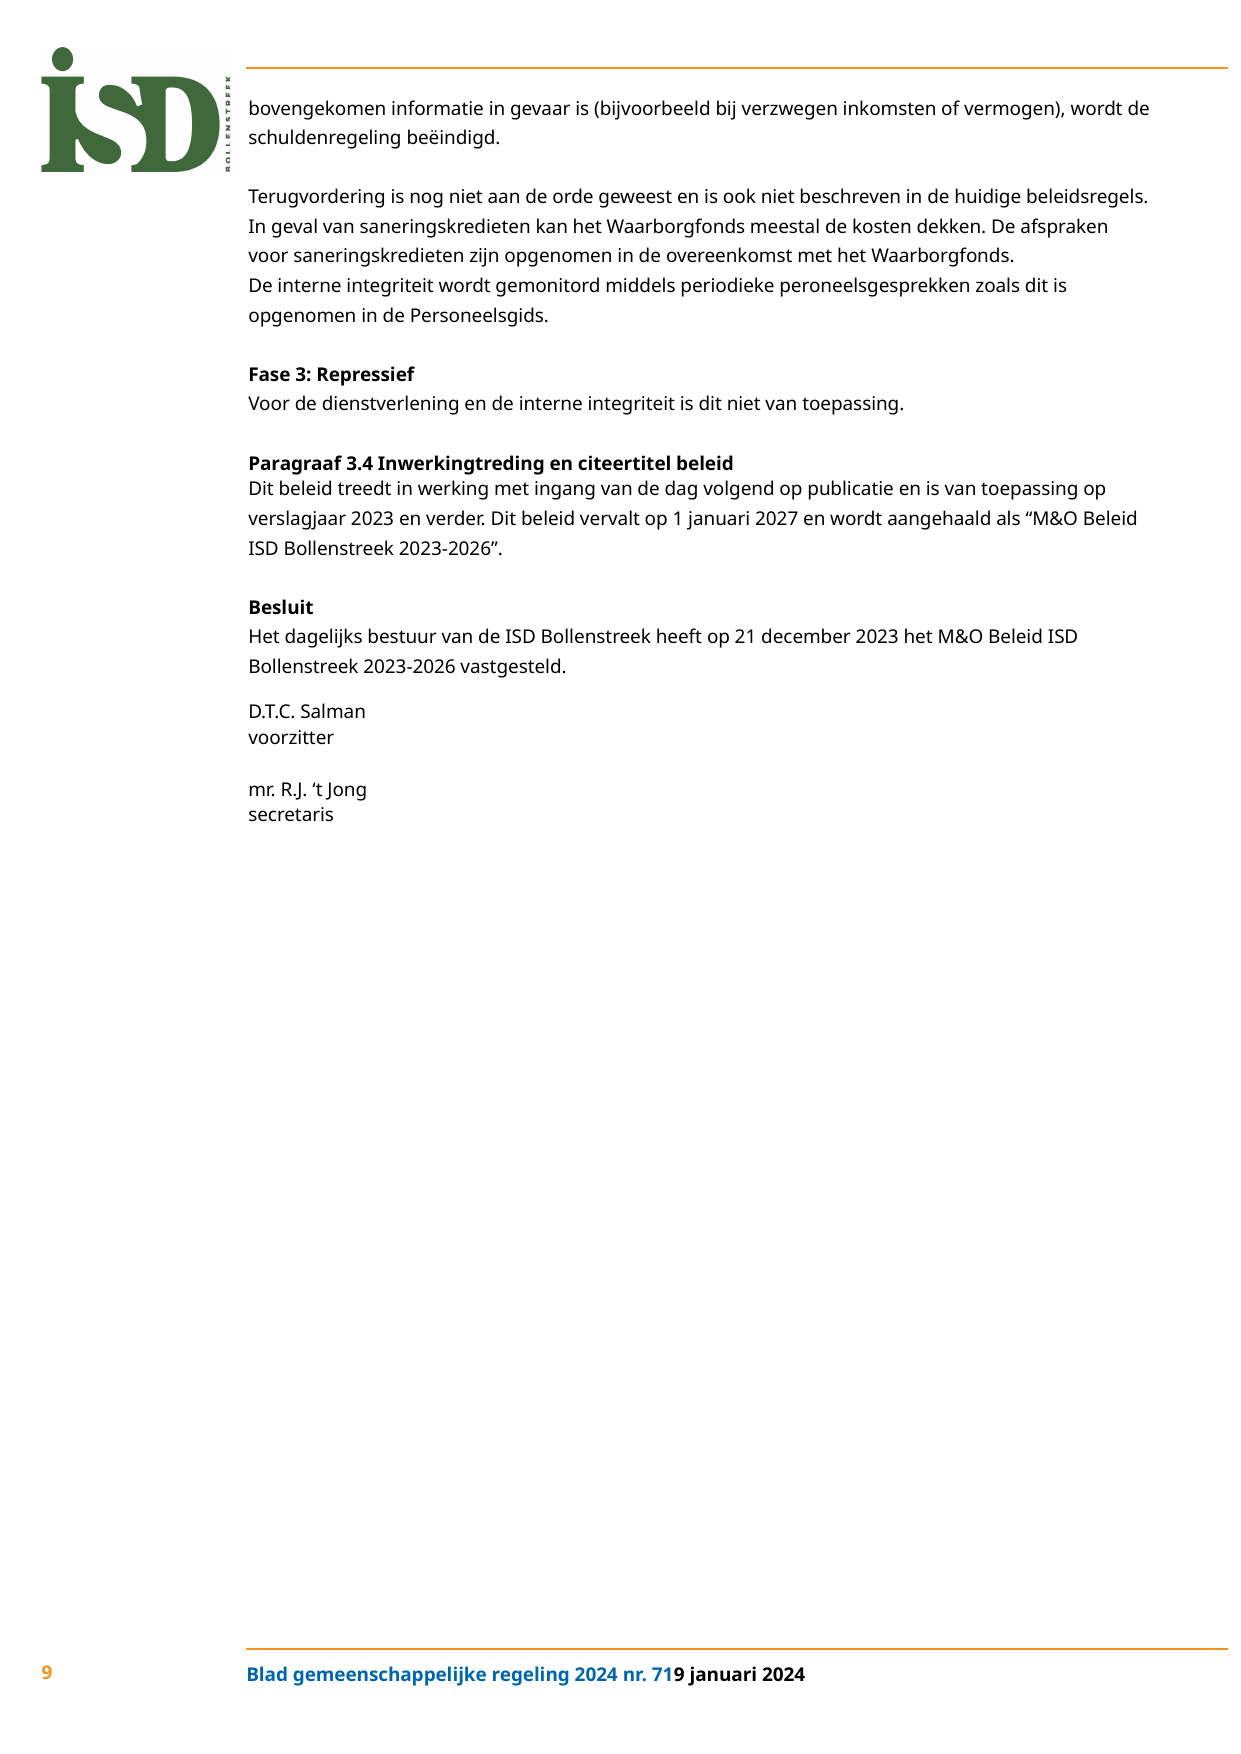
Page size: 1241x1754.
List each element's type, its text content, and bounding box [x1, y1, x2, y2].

text voorzitter [248, 724, 1152, 750]
text Terugvordering is nog niet aan de orde geweest en is ook niet beschreven in de huidige beleidsregels. In geval van saneringskredieten kan het Waarborgfonds meestal de kosten dekken. De afspraken voor saneringskredieten zijn opgenomen in de overeenkomst met het Waarborgfonds. [248, 183, 1152, 268]
text Besluit [248, 594, 1152, 619]
text Fase 3: Repressief [248, 361, 1152, 387]
text De interne integriteit wordt gemonitord middels periodieke peroneelsgesprekken zoals dit is opgenomen in de Personeelsgids. [248, 272, 1152, 328]
text Dit beleid treedt in werking met ingang van de dag volgend op publicatie en is van toepassing op verslagjaar 2023 en verder. Dit beleid vervalt op 1 januari 2027 en wordt aangehaald als “M&O Beleid ISD Bollenstreek 2023-2026”. [248, 476, 1152, 560]
text Voor de dienstverlening en de interne integriteit is dit niet van toepassing. [248, 391, 1152, 416]
text mr. R.J. ‘t Jong [248, 776, 1152, 802]
text Paragraaf 3.4 Inwerkingtreding en citeertitel beleid [248, 450, 1152, 476]
picture [41, 47, 231, 172]
text secretaris [248, 802, 1152, 827]
text D.T.C. Salman [248, 699, 1152, 724]
text bovengekomen informatie in gevaar is (bijvoorbeeld bij verzwegen inkomsten of vermogen), wordt de schuldenregeling beëindigd. [248, 95, 1152, 150]
text Het dagelijks bestuur van de ISD Bollenstreek heeft op 21 december 2023 het M&O Beleid ISD Bollenstreek 2023-2026 vastgesteld. [248, 623, 1152, 679]
